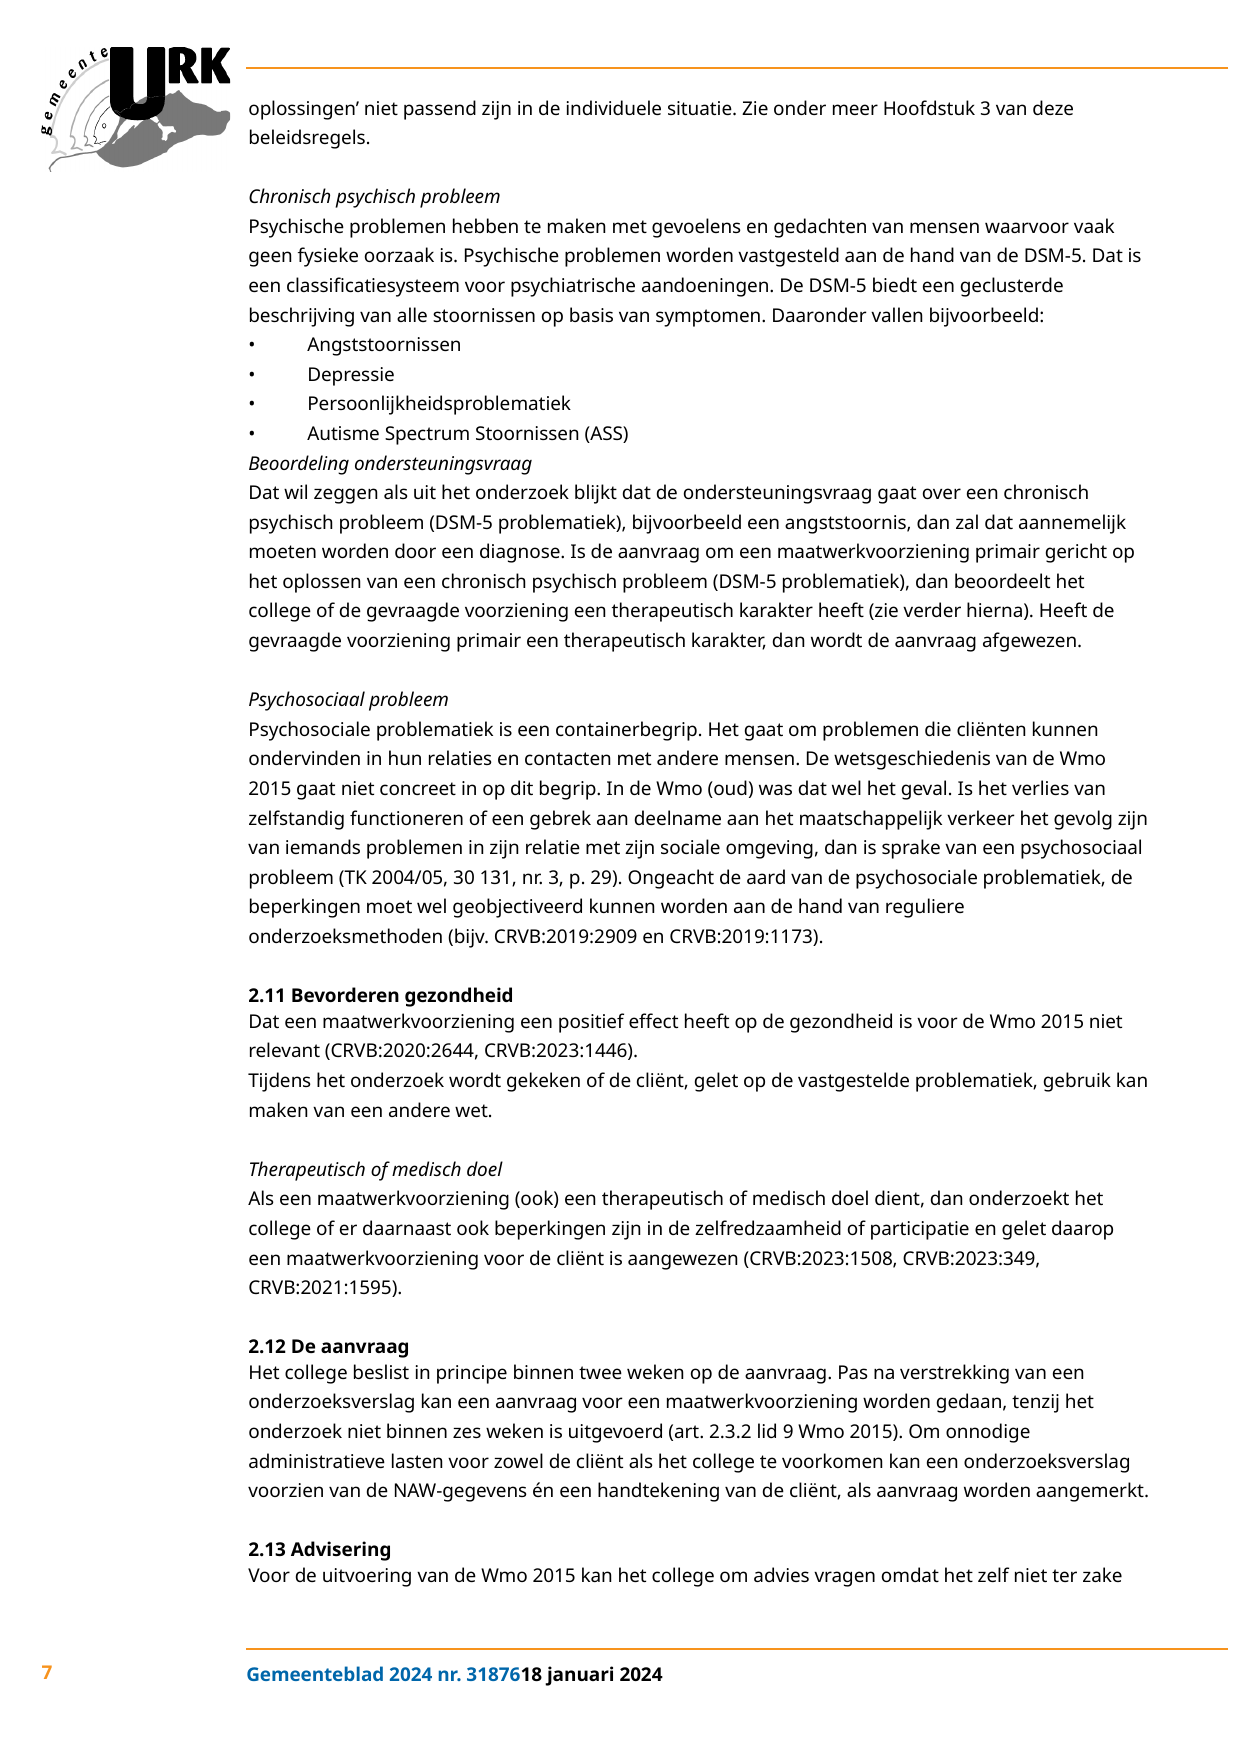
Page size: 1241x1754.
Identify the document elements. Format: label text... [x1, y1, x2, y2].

list Autisme Spectrum Stoornissen (ASS) [248, 420, 1152, 446]
text Voor de uitvoering van de Wmo 2015 kan het college om advies vragen omdat het zelf niet ter zake [248, 1562, 1152, 1588]
text oplossingen’ niet passend zijn in de individuele situatie. Zie onder meer Hoofdstuk 3 van deze beleidsregels. [248, 95, 1152, 150]
text Tijdens het onderzoek wordt gekeken of de cliënt, gelet op de vastgestelde problematiek, gebruik kan maken van een andere wet. [248, 1067, 1152, 1122]
picture [41, 47, 231, 172]
text Het college beslist in principe binnen twee weken op de aanvraag. Pas na verstrekking van een onderzoeksverslag kan een aanvraag voor een maatwerkvoorziening worden gedaan, tenzij het onderzoek niet binnen zes weken is uitgevoerd (art. 2.3.2 lid 9 Wmo 2015). Om onnodige administratieve lasten voor zowel de cliënt als het college te voorkomen kan een onderzoeksverslag voorzien van de NAW-gegevens én een handtekening van de cliënt, als aanvraag worden aangemerkt. [248, 1359, 1152, 1503]
list Angststoornissen [248, 331, 1152, 357]
text Dat wil zeggen als uit het onderzoek blijkt dat de ondersteuningsvraag gaat over een chronisch psychisch probleem (DSM-5 problematiek), bijvoorbeeld een angststoornis, dan zal dat aannemelijk moeten worden door een diagnose. Is de aanvraag om een maatwerkvoorziening primair gericht op het oplossen van een chronisch psychisch probleem (DSM-5 problematiek), dan beoordeelt het college of de gevraagde voorziening een therapeutisch karakter heeft (zie verder hierna). Heeft de gevraagde voorziening primair een therapeutisch karakter, dan wordt de aanvraag afgewezen. [248, 479, 1152, 653]
text Therapeutisch of medisch doel [248, 1156, 1152, 1182]
list Persoonlijkheidsproblematiek [248, 391, 1152, 416]
text Dat een maatwerkvoorziening een positief effect heeft op de gezondheid is voor de Wmo 2015 niet relevant (CRVB:2020:2644, CRVB:2023:1446). [248, 1008, 1152, 1063]
text 2.13 Advisering [248, 1537, 1152, 1562]
text Chronisch psychisch probleem [248, 183, 1152, 209]
text Psychische problemen hebben te maken met gevoelens en gedachten van mensen waarvoor vaak geen fysieke oorzaak is. Psychische problemen worden vastgesteld aan de hand van de DSM-5. Dat is een classificatiesysteem voor psychiatrische aandoeningen. De DSM-5 biedt een geclusterde beschrijving van alle stoornissen op basis van symptomen. Daaronder vallen bijvoorbeeld: [248, 213, 1152, 328]
list Depressie [248, 361, 1152, 387]
text 2.12 De aanvraag [248, 1333, 1152, 1359]
text Beoordeling ondersteuningsvraag [248, 450, 1152, 476]
text Als een maatwerkvoorziening (ook) een therapeutisch of medisch doel dient, dan onderzoekt het college of er daarnaast ook beperkingen zijn in de zelfredzaamheid of participatie en gelet daarop een maatwerkvoorziening voor de cliënt is aangewezen (CRVB:2023:1508, CRVB:2023:349, CRVB:2021:1595). [248, 1186, 1152, 1300]
text 2.11 Bevorderen gezondheid [248, 982, 1152, 1008]
text Psychosociale problematiek is een containerbegrip. Het gaat om problemen die cliënten kunnen ondervinden in hun relaties en contacten met andere mensen. De wetsgeschiedenis van de Wmo 2015 gaat niet concreet in op dit begrip. In de Wmo (oud) was dat wel het geval. Is het verlies van zelfstandig functioneren of een gebrek aan deelname aan het maatschappelijk verkeer het gevolg zijn van iemands problemen in zijn relatie met zijn sociale omgeving, dan is sprake van een psychosociaal probleem (TK 2004/05, 30 131, nr. 3, p. 29). Ongeacht de aard van de psychosociale problematiek, de beperkingen moet wel geobjectiveerd kunnen worden aan de hand van reguliere onderzoeksmethoden (bijv. CRVB:2019:2909 en CRVB:2019:1173). [248, 716, 1152, 949]
text Psychosociaal probleem [248, 686, 1152, 712]
